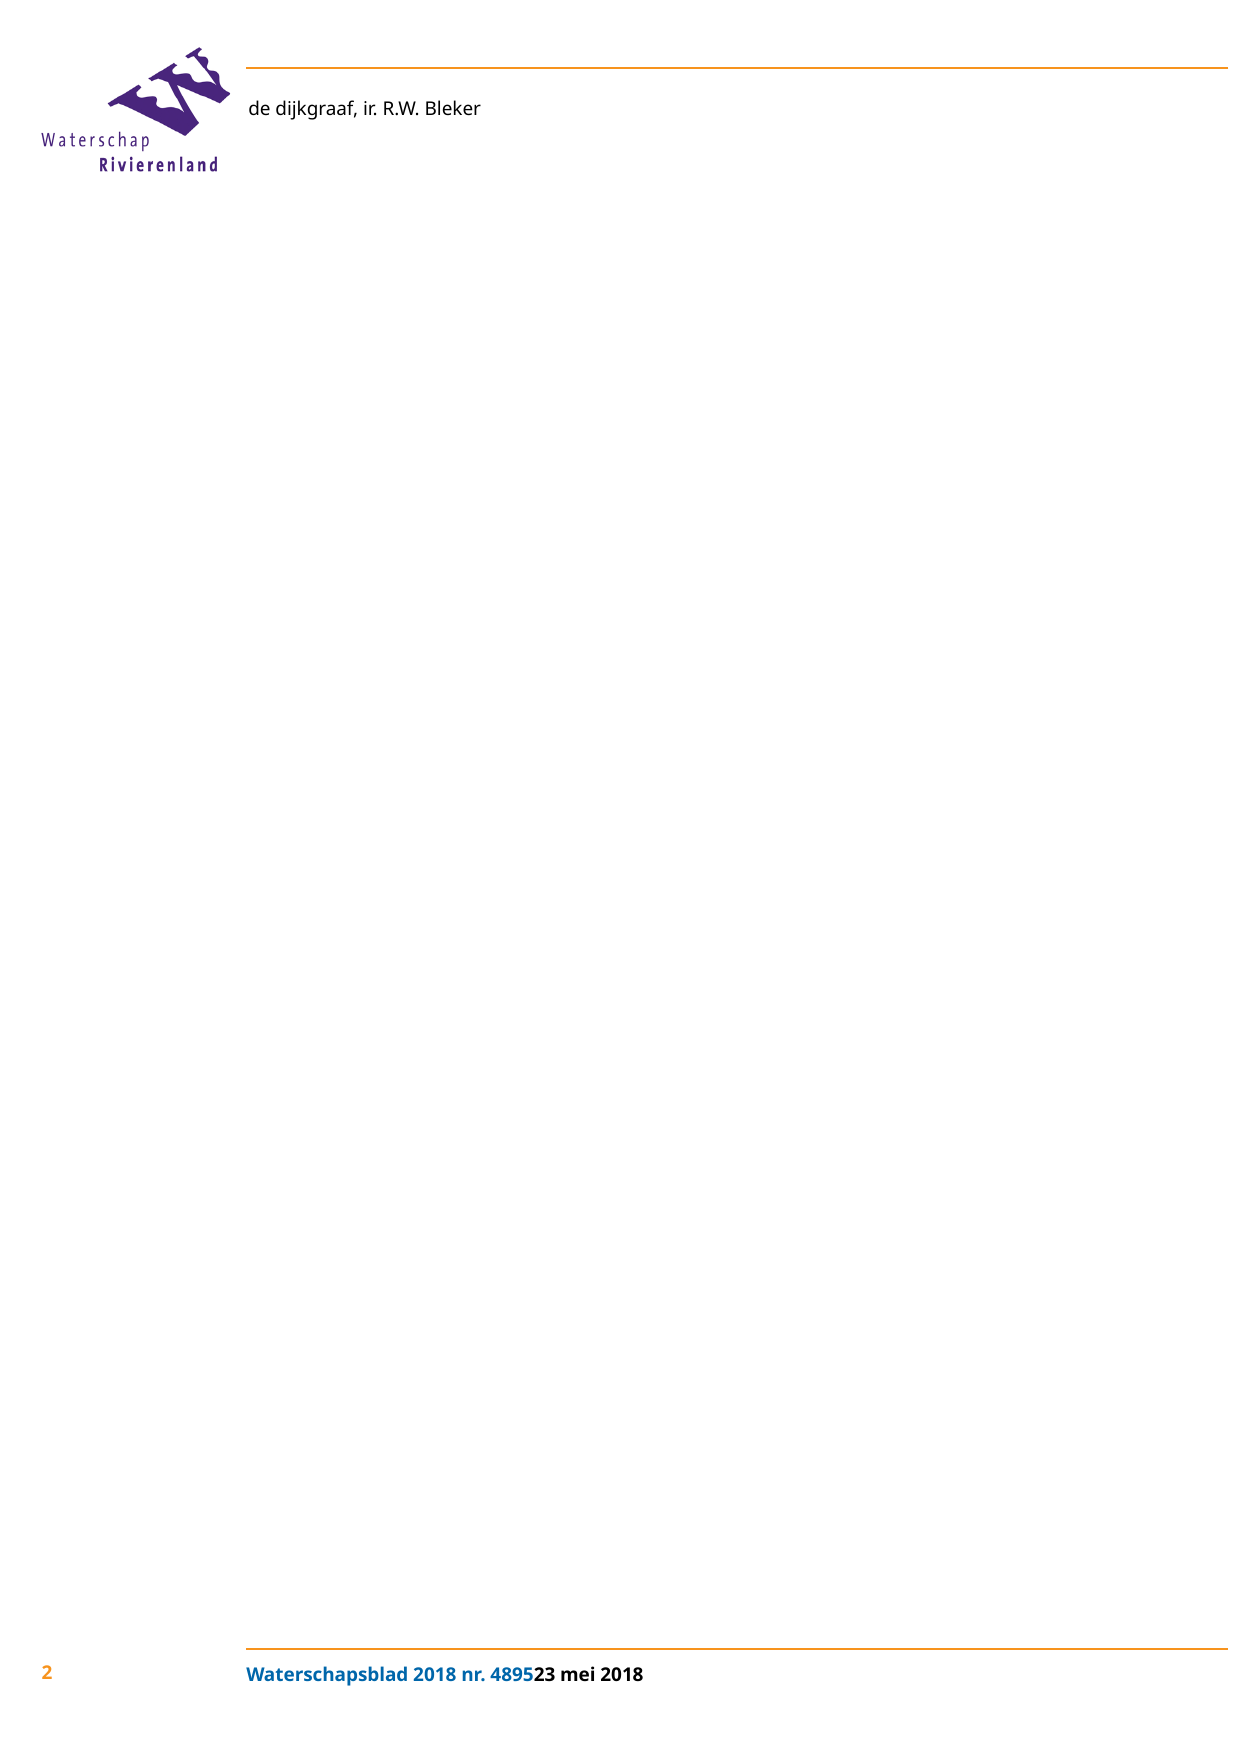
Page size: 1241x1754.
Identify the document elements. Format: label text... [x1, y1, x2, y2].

text de dijkgraaf, ir. R.W. Bleker [248, 95, 1152, 121]
picture [41, 47, 231, 172]
